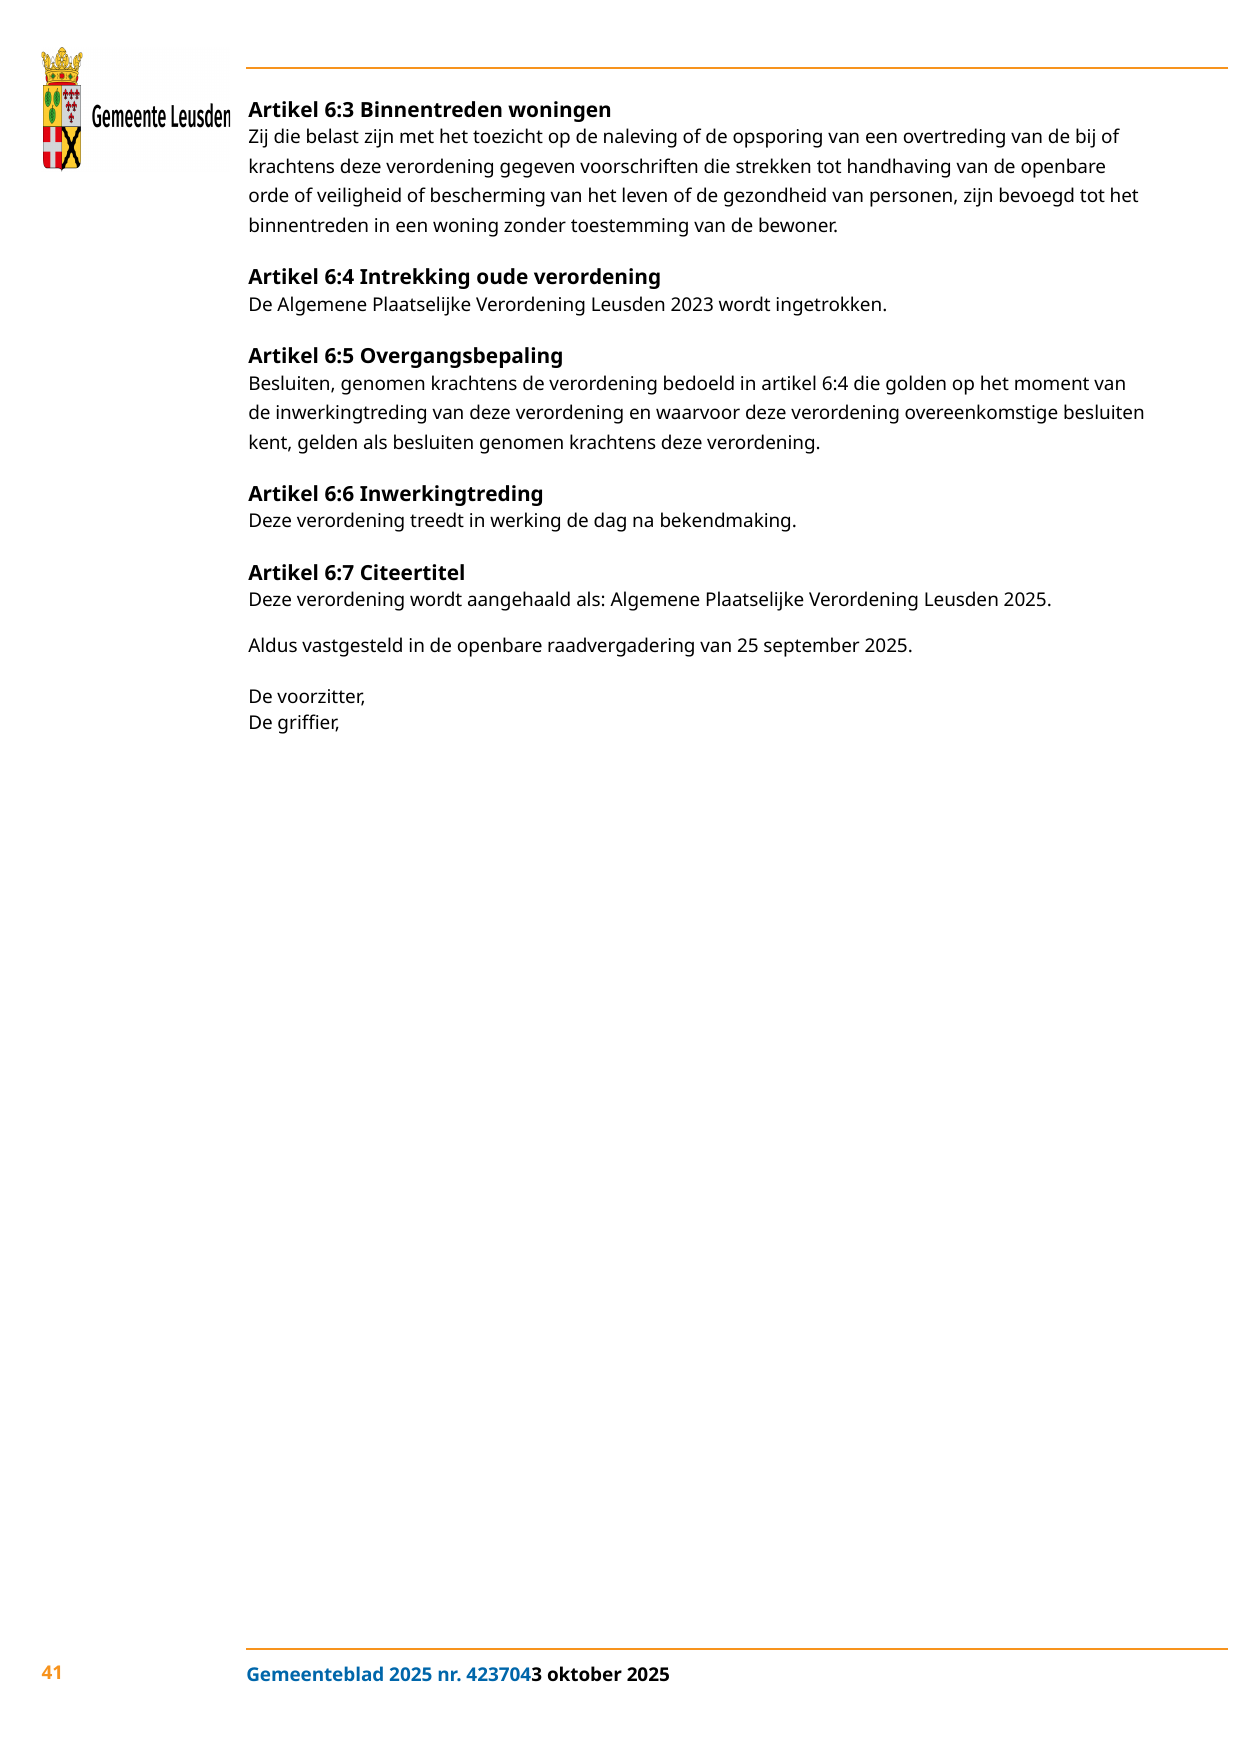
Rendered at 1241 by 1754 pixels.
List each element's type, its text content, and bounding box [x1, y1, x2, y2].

text Artikel 6:5 Overgangsbepaling [248, 341, 1152, 370]
text Artikel 6:6 Inwerkingtreding [248, 479, 1152, 508]
text Deze verordening treedt in werking de dag na bekendmaking. [248, 508, 1152, 533]
text Artikel 6:4 Intrekking oude verordening [248, 262, 1152, 291]
text De voorzitter, [248, 684, 1152, 709]
text Aldus vastgesteld in de openbare raadvergadering van 25 september 2025. [248, 632, 1152, 658]
picture [41, 47, 231, 172]
text Zij die belast zijn met het toezicht op de naleving of de opsporing van een overtreding van de bij of krachtens deze verordening gegeven voorschriften die strekken tot handhaving van de openbare orde of veiligheid of bescherming van het leven of de gezondheid van personen, zijn bevoegd tot het binnentreden in een woning zonder toestemming van de bewoner. [248, 123, 1152, 238]
text Besluiten, genomen krachtens de verordening bedoeld in artikel 6:4 die golden op het moment van de inwerkingtreding van deze verordening en waarvoor deze verordening overeenkomstige besluiten kent, gelden als besluiten genomen krachtens deze verordening. [248, 370, 1152, 454]
text Artikel 6:7 Citeertitel [248, 558, 1152, 587]
text Deze verordening wordt aangehaald als: Algemene Plaatselijke Verordening Leusden 2025. [248, 587, 1152, 612]
text De Algemene Plaatselijke Verordening Leusden 2023 wordt ingetrokken. [248, 291, 1152, 317]
text Artikel 6:3 Binnentreden woningen [248, 95, 1152, 123]
text De griffier, [248, 709, 1152, 735]
